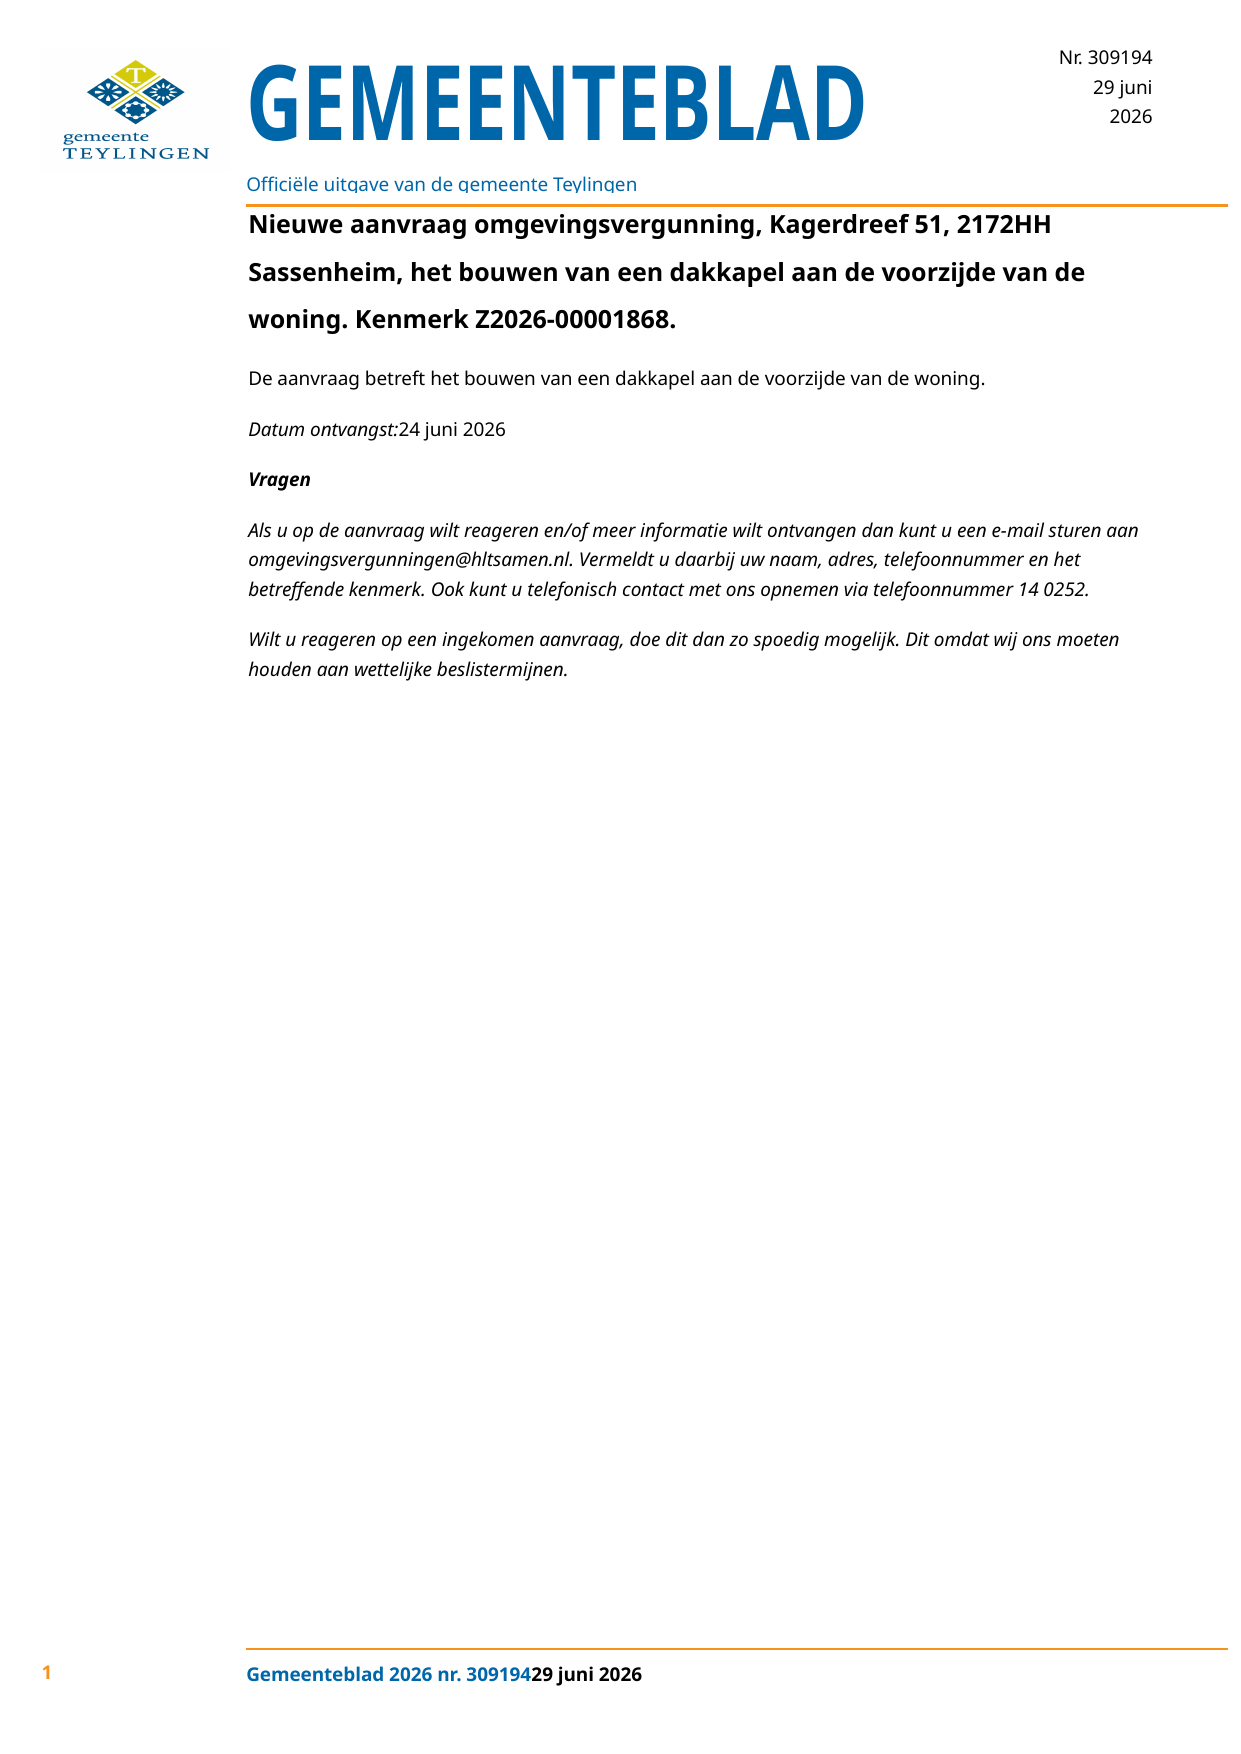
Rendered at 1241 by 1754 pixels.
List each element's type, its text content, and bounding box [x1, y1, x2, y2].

text Nieuwe aanvraag omgevingsvergunning, Kagerdreef 51, 2172HH Sassenheim, het bouwen van een dakkapel aan de voorzijde van de woning. Kenmerk Z2026-00001868. [248, 207, 1152, 336]
text Datum ontvangst:24 juni 2026 [248, 416, 1152, 442]
text Als u op de aanvraag wilt reageren en/of meer informatie wilt ontvangen dan kunt u een e-mail sturen aan omgevingsvergunningen@hltsamen.nl. Vermeldt u daarbij uw naam, adres, telefoonnummer en het betreffende kenmerk. Ook kunt u telefonisch contact met ons opnemen via telefoonnummer 14 0252. [248, 517, 1152, 602]
picture [41, 47, 231, 172]
text De aanvraag betreft het bouwen van een dakkapel aan de voorzijde van de woning. [248, 366, 1152, 391]
text Vragen [248, 466, 1152, 492]
text Wilt u reageren op een ingekomen aanvraag, doe dit dan zo spoedig mogelijk. Dit omdat wij ons moeten houden aan wettelijke beslistermijnen. [248, 626, 1152, 682]
